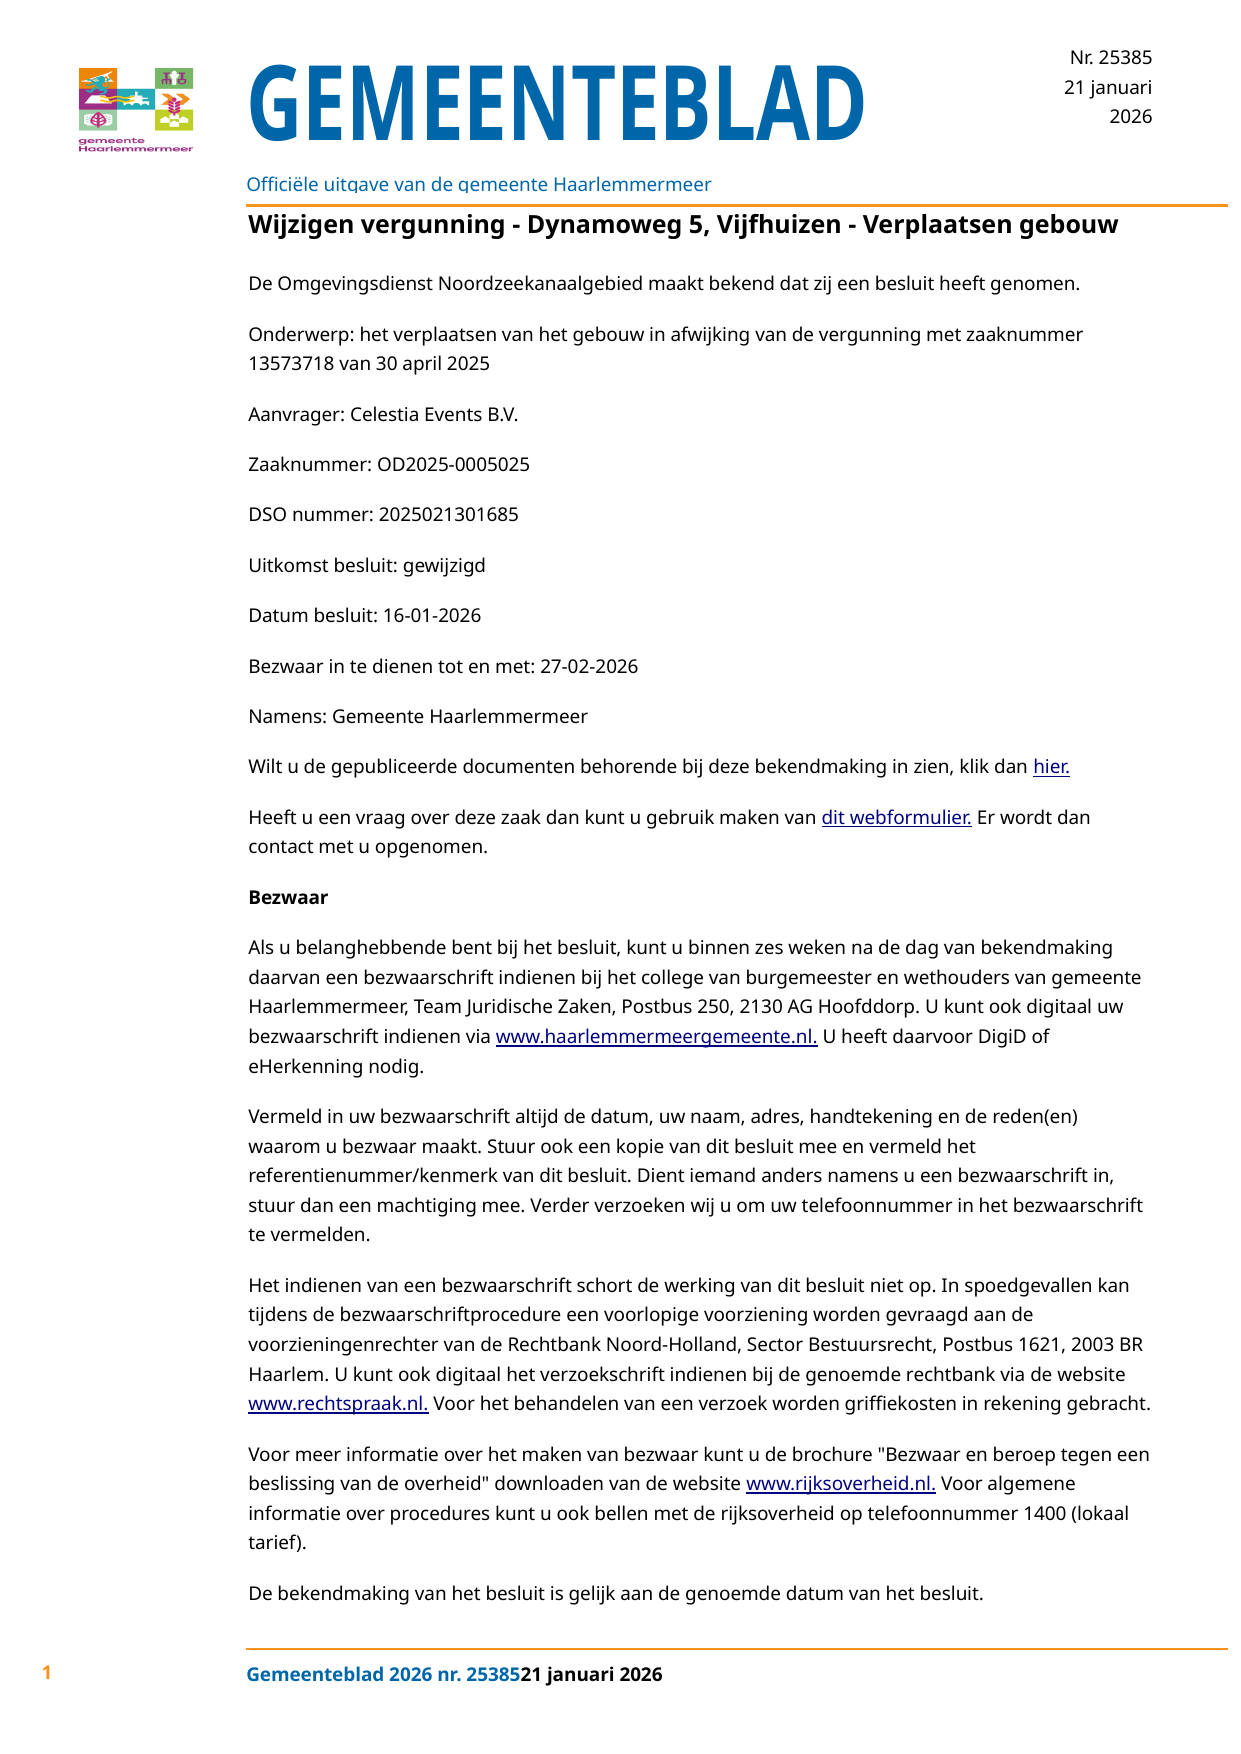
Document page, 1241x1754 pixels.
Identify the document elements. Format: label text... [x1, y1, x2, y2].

text Het indienen van een bezwaarschrift schort de werking van dit besluit niet op. In spoedgevallen kan tijdens de bezwaarschriftprocedure een voorlopige voorziening worden gevraagd aan de voorzieningenrechter van de Rechtbank Noord-Holland, Sector Bestuursrecht, Postbus 1621, 2003 BR Haarlem. U kunt ook digitaal het verzoekschrift indienen bij de genoemde rechtbank via de website www.rechtspraak.nl. Voor het behandelen van een verzoek worden griffiekosten in rekening gebracht. [248, 1272, 1152, 1416]
text Bezwaar in te dienen tot en met: 27-02-2026 [248, 653, 1152, 678]
text Onderwerp: het verplaatsen van het gebouw in afwijking van de vergunning met zaaknummer 13573718 van 30 april 2025 [248, 321, 1152, 376]
text DSO nummer: 2025021301685 [248, 502, 1152, 527]
text Zaaknummer: OD2025-0005025 [248, 451, 1152, 477]
text De bekendmaking van het besluit is gelijk aan de genoemde datum van het besluit. [248, 1580, 1152, 1606]
text Als u belanghebbende bent bij het besluit, kunt u binnen zes weken na de dag van bekendmaking daarvan een bezwaarschrift indienen bij het college van burgemeester en wethouders van gemeente Haarlemmermeer, Team Juridische Zaken, Postbus 250, 2130 AG Hoofddorp. U kunt ook digitaal uw bezwaarschrift indienen via www.haarlemmermeergemeente.nl. U heeft daarvoor DigiD of eHerkenning nodig. [248, 934, 1152, 1078]
text Wijzigen vergunning - Dynamoweg 5, Vijfhuizen - Verplaatsen gebouw [248, 207, 1152, 241]
text Vermeld in uw bezwaarschrift altijd de datum, uw naam, adres, handtekening en de reden(en) waarom u bezwaar maakt. Stuur ook een kopie van dit besluit mee en vermeld het referentienummer/kenmerk van dit besluit. Dient iemand anders namens u een bezwaarschrift in, stuur dan een machtiging mee. Verder verzoeken wij u om uw telefoonnummer in het bezwaarschrift te vermelden. [248, 1103, 1152, 1247]
text Namens: Gemeente Haarlemmermeer [248, 703, 1152, 729]
picture [41, 47, 231, 172]
text Aanvrager: Celestia Events B.V. [248, 401, 1152, 426]
text Wilt u de gepubliceerde documenten behorende bij deze bekendmaking in zien, klik dan hier. [248, 754, 1152, 779]
text De Omgevingsdienst Noordzeekanaalgebied maakt bekend dat zij een besluit heeft genomen. [248, 270, 1152, 296]
text Bezwaar [248, 884, 1152, 910]
text Voor meer informatie over het maken van bezwaar kunt u de brochure "Bezwaar en beroep tegen een beslissing van de overheid" downloaden van de website www.rijksoverheid.nl. Voor algemene informatie over procedures kunt u ook bellen met de rijksoverheid op telefoonnummer 1400 (lokaal tarief). [248, 1441, 1152, 1555]
text Heeft u een vraag over deze zaak dan kunt u gebruik maken van dit webformulier. Er wordt dan contact met u opgenomen. [248, 804, 1152, 859]
text Uitkomst besluit: gewijzigd [248, 552, 1152, 578]
text Datum besluit: 16-01-2026 [248, 602, 1152, 628]
